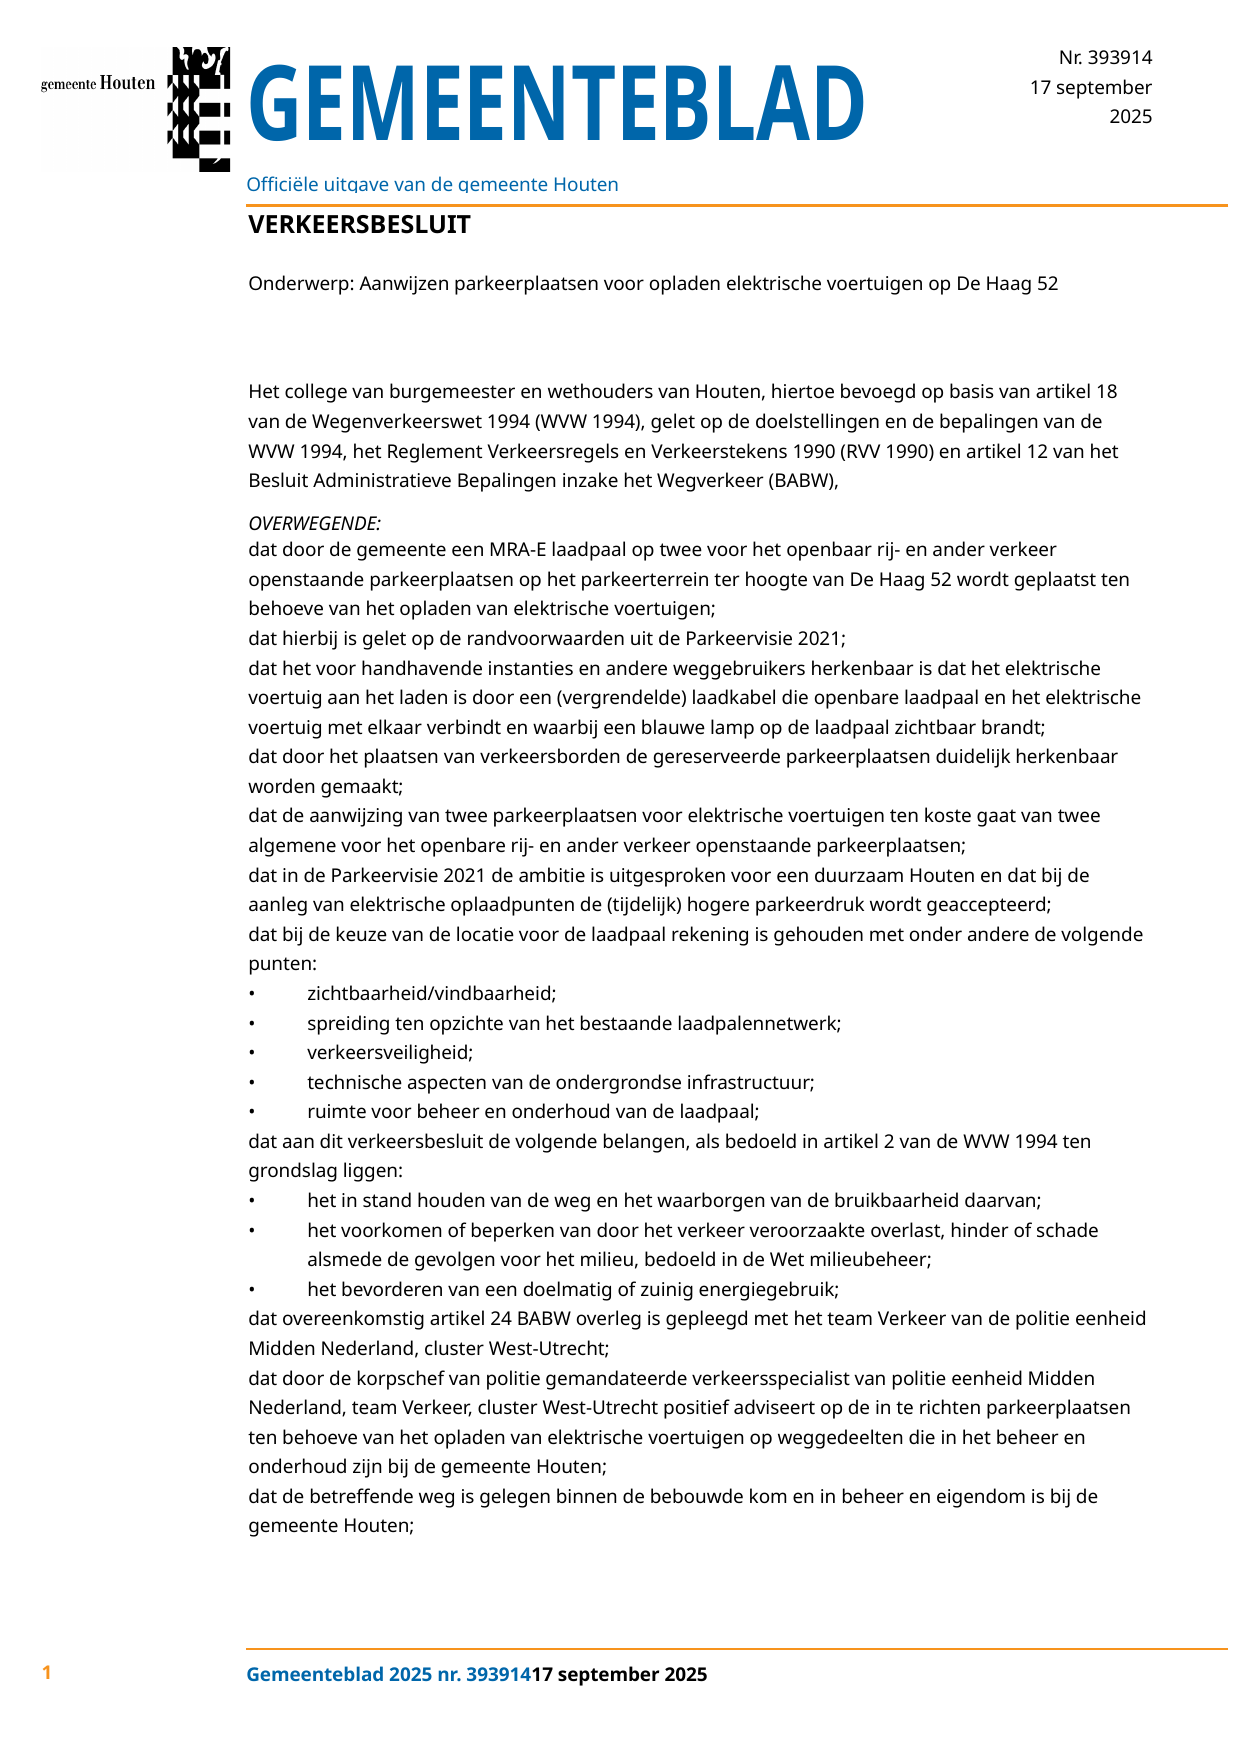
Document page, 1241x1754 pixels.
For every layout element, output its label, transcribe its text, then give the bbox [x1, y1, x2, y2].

text Onderwerp: Aanwijzen parkeerplaatsen voor opladen elektrische voertuigen op De Haag 52 [248, 270, 1152, 296]
text dat door het plaatsen van verkeersborden de gereserveerde parkeerplaatsen duidelijk herkenbaar worden gemaakt; [248, 743, 1152, 799]
list technische aspecten van de ondergrondse infrastructuur; [248, 1069, 1152, 1094]
text dat bij de keuze van de locatie voor de laadpaal rekening is gehouden met onder andere de volgende punten: [248, 921, 1152, 976]
text dat hierbij is gelet op de randvoorwaarden uit de Parkeervisie 2021; [248, 625, 1152, 651]
text OVERWEGENDE: [248, 511, 1152, 536]
picture [41, 47, 231, 172]
text dat de betreffende weg is gelegen binnen de bebouwde kom en in beheer en eigendom is bij de gemeente Houten; [248, 1483, 1152, 1538]
list het voorkomen of beperken van door het verkeer veroorzaakte overlast, hinder of schade alsmede de gevolgen voor het milieu, bedoeld in de Wet milieubeheer; [248, 1217, 1152, 1272]
text dat aan dit verkeersbesluit de volgende belangen, als bedoeld in artikel 2 van de WVW 1994 ten grondslag liggen: [248, 1128, 1152, 1183]
list het in stand houden van de weg en het waarborgen van de bruikbaarheid daarvan; [248, 1187, 1152, 1213]
text dat de aanwijzing van twee parkeerplaatsen voor elektrische voertuigen ten koste gaat van twee algemene voor het openbare rij- en ander verkeer openstaande parkeerplaatsen; [248, 803, 1152, 858]
text VERKEERSBESLUIT [248, 207, 1152, 241]
text dat in de Parkeervisie 2021 de ambitie is uitgesproken voor een duurzaam Houten en dat bij de aanleg van elektrische oplaadpunten de (tijdelijk) hogere parkeerdruk wordt geaccepteerd; [248, 862, 1152, 917]
list ruimte voor beheer en onderhoud van de laadpaal; [248, 1098, 1152, 1124]
list het bevorderen van een doelmatig of zuinig energiegebruik; [248, 1276, 1152, 1302]
text dat door de gemeente een MRA-E laadpaal op twee voor het openbaar rij- en ander verkeer openstaande parkeerplaatsen op het parkeerterrein ter hoogte van De Haag 52 wordt geplaatst ten behoeve van het opladen van elektrische voertuigen; [248, 536, 1152, 621]
list spreiding ten opzichte van het bestaande laadpalennetwerk; [248, 1010, 1152, 1035]
list zichtbaarheid/vindbaarheid; [248, 980, 1152, 1006]
text Het college van burgemeester en wethouders van Houten, hiertoe bevoegd op basis van artikel 18 van de Wegenverkeerswet 1994 (WVW 1994), gelet op de doelstellingen en de bepalingen van de WVW 1994, het Reglement Verkeersregels en Verkeerstekens 1990 (RVV 1990) en artikel 12 van het Besluit Administratieve Bepalingen inzake het Wegverkeer (BABW), [248, 379, 1152, 493]
text dat overeenkomstig artikel 24 BABW overleg is gepleegd met het team Verkeer van de politie eenheid Midden Nederland, cluster West-Utrecht; [248, 1306, 1152, 1361]
text dat het voor handhavende instanties en andere weggebruikers herkenbaar is dat het elektrische voertuig aan het laden is door een (vergrendelde) laadkabel die openbare laadpaal en het elektrische voertuig met elkaar verbindt en waarbij een blauwe lamp op de laadpaal zichtbaar brandt; [248, 655, 1152, 739]
text dat door de korpschef van politie gemandateerde verkeersspecialist van politie eenheid Midden Nederland, team Verkeer, cluster West-Utrecht positief adviseert op de in te richten parkeerplaatsen ten behoeve van het opladen van elektrische voertuigen op weggedeelten die in het beheer en onderhoud zijn bij de gemeente Houten; [248, 1365, 1152, 1479]
list verkeersveiligheid; [248, 1039, 1152, 1065]
